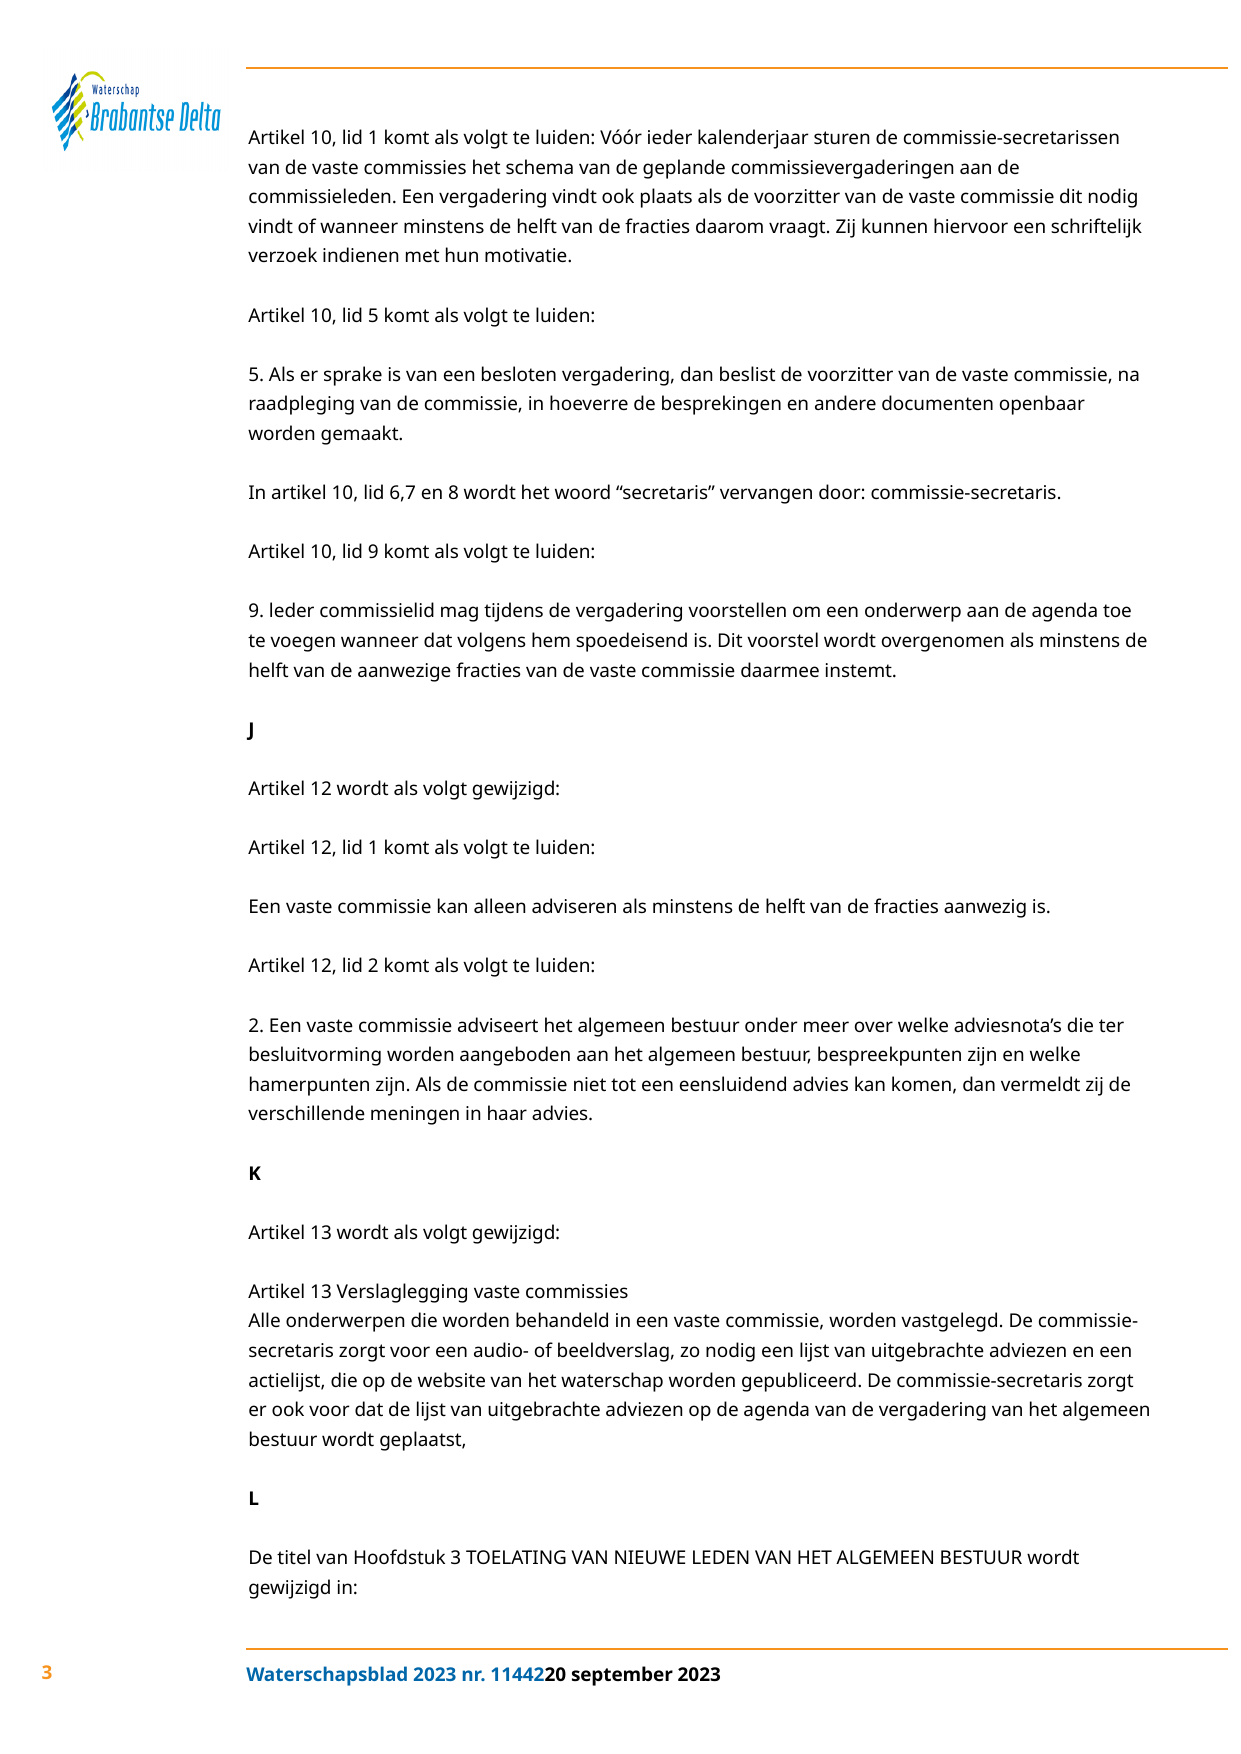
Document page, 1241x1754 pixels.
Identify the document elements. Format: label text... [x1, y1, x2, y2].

text 2. Een vaste commissie adviseert het algemeen bestuur onder meer over welke adviesnota’s die ter besluitvorming worden aangeboden aan het algemeen bestuur, bespreekpunten zijn en welke hamerpunten zijn. Als de commissie niet tot een eensluidend advies kan komen, dan vermeldt zij de verschillende meningen in haar advies. [248, 1012, 1152, 1126]
text J [248, 716, 1152, 742]
text Artikel 13 Verslaglegging vaste commissies [248, 1278, 1152, 1304]
text K [248, 1160, 1152, 1186]
text L [248, 1485, 1152, 1511]
text Artikel 12, lid 2 komt als volgt te luiden: [248, 953, 1152, 978]
text 5. Als er sprake is van een besloten vergadering, dan beslist de voorzitter van de vaste commissie, na raadpleging van de commissie, in hoeverre de besprekingen en andere documenten openbaar worden gemaakt. [248, 361, 1152, 446]
text Artikel 13 wordt als volgt gewijzigd: [248, 1219, 1152, 1245]
text Artikel 10, lid 1 komt als volgt te luiden: Vóór ieder kalenderjaar sturen de commissie-secretarissen van de vaste commissies het schema van de geplande commissievergaderingen aan de commissieleden. Een vergadering vindt ook plaats als de voorzitter van de vaste commissie dit nodig vindt of wanneer minstens de helft van de fracties daarom vraagt. Zij kunnen hiervoor een schriftelijk verzoek indienen met hun motivatie. [248, 124, 1152, 268]
text Een vaste commissie kan alleen adviseren als minstens de helft van de fracties aanwezig is. [248, 893, 1152, 919]
text In artikel 10, lid 6,7 en 8 wordt het woord “secretaris” vervangen door: commissie-secretaris. [248, 479, 1152, 505]
text De titel van Hoofdstuk 3 TOELATING VAN NIEUWE LEDEN VAN HET ALGEMEEN BESTUUR wordt gewijzigd in: [248, 1544, 1152, 1600]
text 9. leder commissielid mag tijdens de vergadering voorstellen om een onderwerp aan de agenda toe te voegen wanneer dat volgens hem spoedeisend is. Dit voorstel wordt overgenomen als minstens de helft van de aanwezige fracties van de vaste commissie daarmee instemt. [248, 598, 1152, 683]
picture [41, 47, 231, 172]
text Artikel 12, lid 1 komt als volgt te luiden: [248, 834, 1152, 860]
text Artikel 10, lid 5 komt als volgt te luiden: [248, 302, 1152, 328]
text Artikel 12 wordt als volgt gewijzigd: [248, 775, 1152, 801]
text Artikel 10, lid 9 komt als volgt te luiden: [248, 538, 1152, 564]
text Alle onderwerpen die worden behandeld in een vaste commissie, worden vastgelegd. De commissie-secretaris zorgt voor een audio- of beeldverslag, zo nodig een lijst van uitgebrachte adviezen en een actielijst, die op de website van het waterschap worden gepubliceerd. De commissie-secretaris zorgt er ook voor dat de lijst van uitgebrachte adviezen op de agenda van de vergadering van het algemeen bestuur wordt geplaatst, [248, 1308, 1152, 1452]
